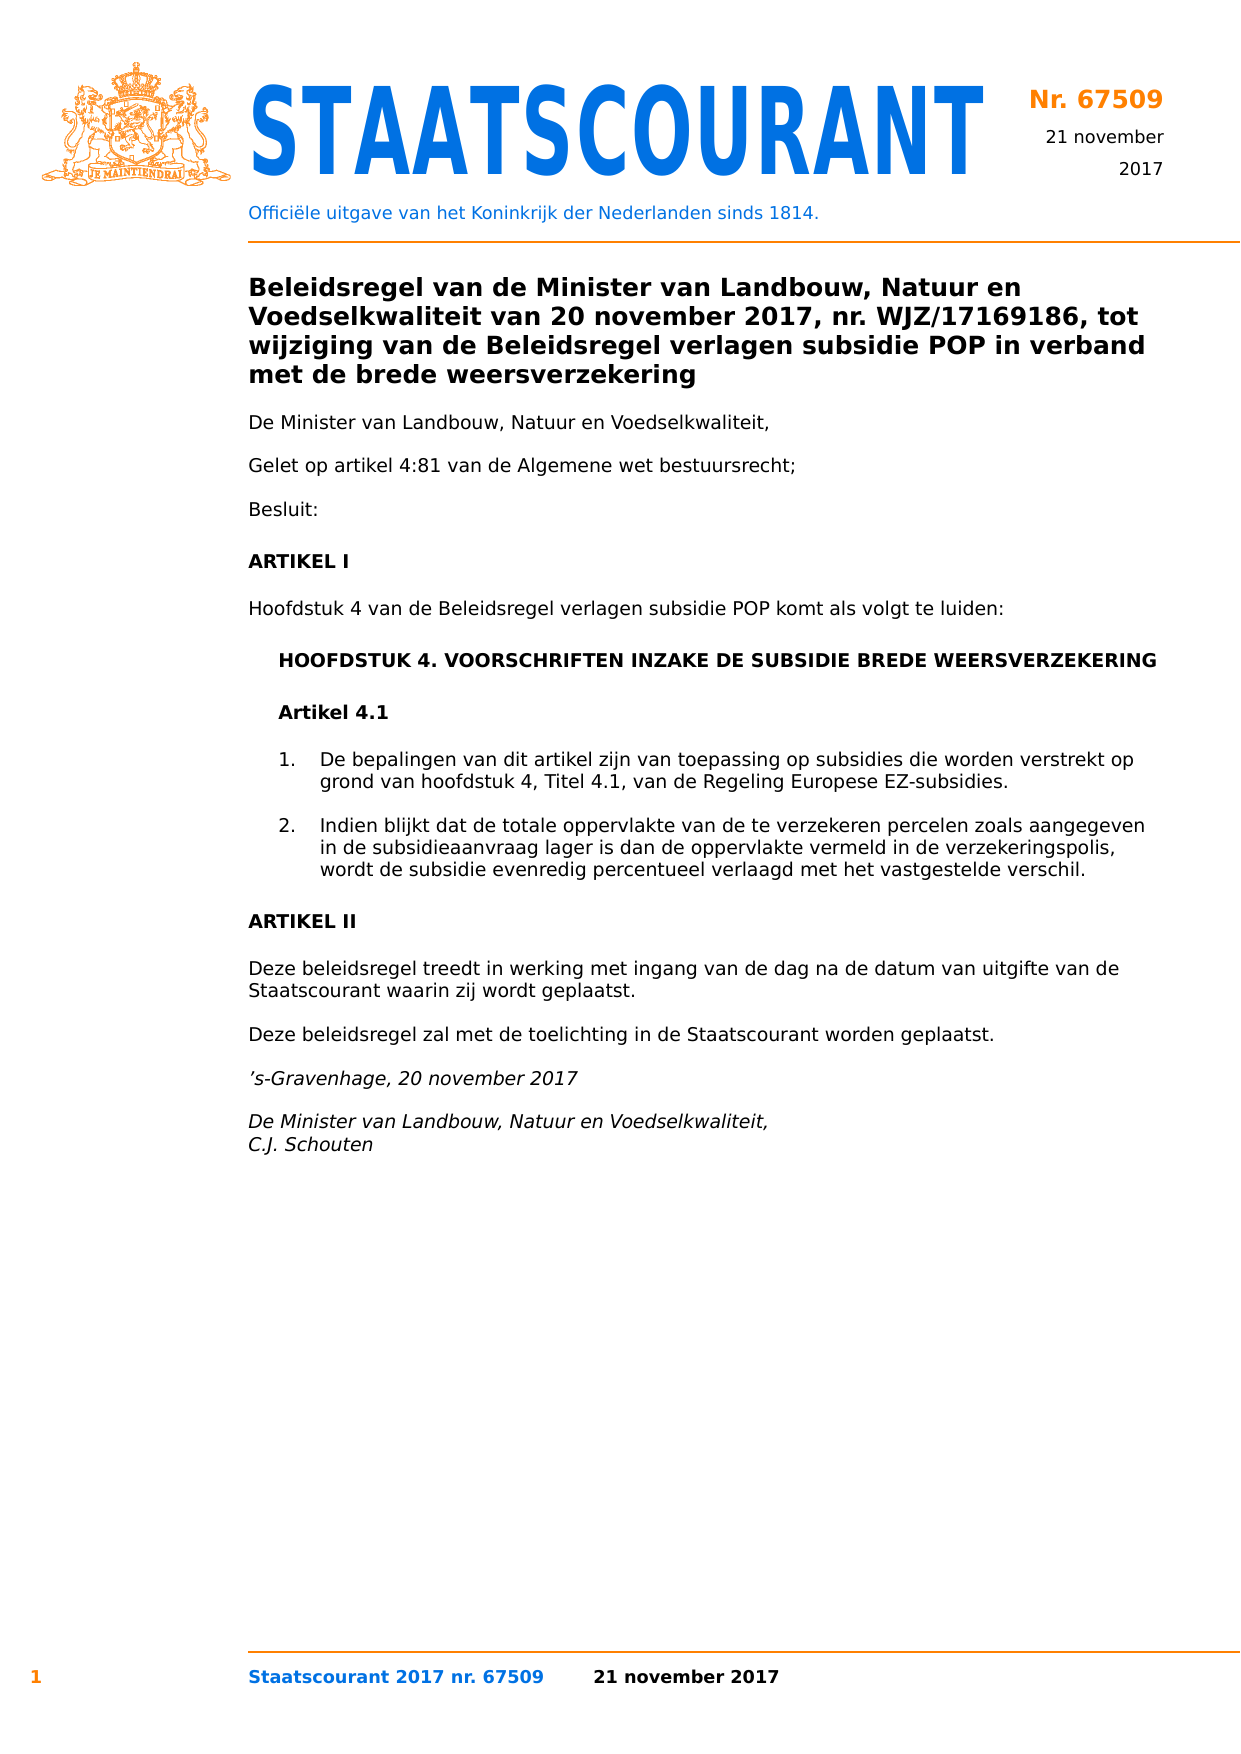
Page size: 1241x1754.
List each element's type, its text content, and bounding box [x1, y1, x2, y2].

text Deze beleidsregel zal met de toelichting in de Staatscourant worden geplaatst. [248, 1024, 1163, 1046]
subtitle Artikel 4.1 [278, 702, 1163, 724]
table_header [25, 62, 248, 241]
table_header STAATSCOURANT [248, 62, 998, 203]
text De Minister van Landbouw, Natuur en Voedselkwaliteit, [248, 412, 1163, 433]
text 2. Indien blijkt dat de totale oppervlakte van de te verzekeren percelen zoals aangegeven in de subsidieaanvraag lager is dan de oppervlakte vermeld in de verzekeringspolis, wordt de subsidie evenredig percentueel verlaagd met het vastgestelde verschil. [278, 815, 1163, 881]
text Gelet op artikel 4:81 van de Algemene wet bestuursrecht; [248, 455, 1163, 477]
picture [41, 62, 231, 186]
text 1. De bepalingen van dit artikel zijn van toepassing op subsidies die worden verstrekt op grond van hoofdstuk 4, Titel 4.1, van de Regeling Europese EZ-subsidies. [278, 749, 1163, 793]
table_cell Officiële uitgave van het Koninkrijk der Nederlanden sinds 1814. [248, 203, 1240, 241]
text Besluit: [248, 499, 1163, 521]
text Hoofdstuk 4 van de Beleidsregel verlagen subsidie POP komt als volgt te luiden: [248, 598, 1163, 620]
subtitle ARTIKEL II [248, 911, 1163, 933]
table_header Nr. 67509 [998, 62, 1240, 121]
subtitle HOOFDSTUK 4. VOORSCHRIFTEN INZAKE DE SUBSIDIE BREDE WEERSVERZEKERING [278, 650, 1163, 672]
text De Minister van Landbouw, Natuur en Voedselkwaliteit, C.J. Schouten [248, 1111, 1163, 1155]
text Deze beleidsregel treedt in werking met ingang van de dag na de datum van uitgifte van de Staatscourant waarin zij wordt geplaatst. [248, 958, 1163, 1002]
text ’s-Gravenhage, 20 november 2017 [248, 1068, 1163, 1089]
table_cell 2017 [998, 153, 1240, 203]
table_cell 21 november [998, 121, 1240, 153]
subtitle Beleidsregel van de Minister van Landbouw, Natuur en Voedselkwaliteit van 20 november 2017, nr. WJZ/17169186, tot wijziging van de Beleidsregel verlagen subsidie POP in verband met de brede weersverzekering [248, 273, 1163, 390]
subtitle ARTIKEL I [248, 551, 1163, 573]
